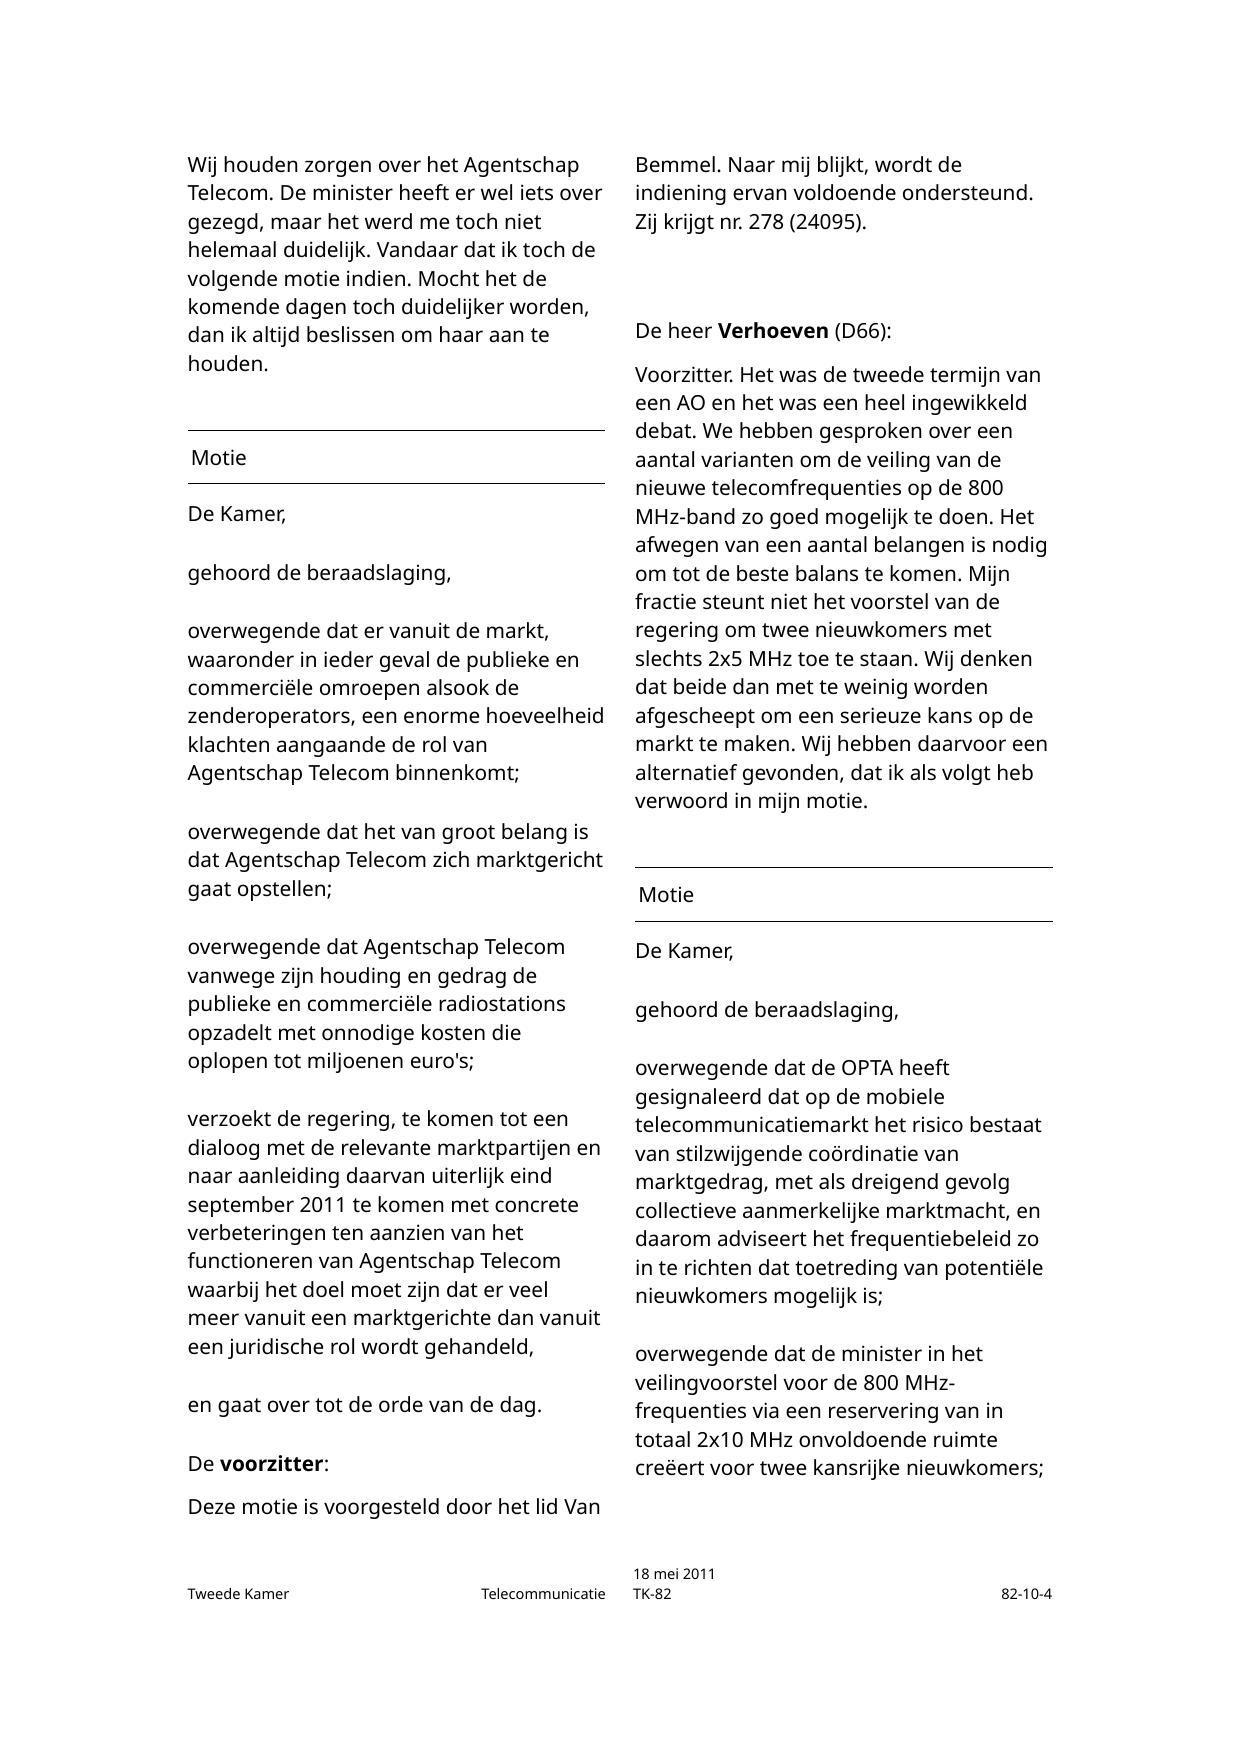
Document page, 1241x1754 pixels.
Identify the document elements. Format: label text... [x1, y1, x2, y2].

text De heer Verhoeven (D66): [635, 316, 1053, 345]
text overwegende dat er vanuit de markt, waaronder in ieder geval de publieke en commerciële omroepen alsook de zenderoperators, een enorme hoeveelheid klachten aangaande de rol van Agentschap Telecom binnenkomt; [187, 616, 605, 787]
text overwegende dat de OPTA heeft gesignaleerd dat op de mobiele telecommunicatiemarkt het risico bestaat van stilzwijgende coördinatie van marktgedrag, met als dreigend gevolg collectieve aanmerkelijke marktmacht, en daarom adviseert het frequentiebeleid zo in te richten dat toetreding van potentiële nieuwkomers mogelijk is; [635, 1053, 1053, 1309]
text De voorzitter: [187, 1449, 605, 1477]
text De Kamer, [187, 499, 605, 528]
text gehoord de beraadslaging, [187, 558, 605, 586]
text overwegende dat Agentschap Telecom vanwege zijn houding en gedrag de publieke en commerciële radiostations opzadelt met onnodige kosten die oplopen tot miljoenen euro's; [187, 932, 605, 1074]
subtitle Motie [187, 431, 605, 484]
text De Kamer, [635, 937, 1053, 965]
text overwegende dat de minister in het veilingvoorstel voor de 800 MHz-frequenties via een reservering van in totaal 2x10 MHz onvoldoende ruimte creëert voor twee kansrijke nieuwkomers; [635, 1339, 1053, 1482]
text en gaat over tot de orde van de dag. [187, 1390, 605, 1419]
text overwegende dat het van groot belang is dat Agentschap Telecom zich marktgericht gaat opstellen; [187, 817, 605, 902]
text Wij houden zorgen over het Agentschap Telecom. De minister heeft er wel iets over gezegd, maar het werd me toch niet helemaal duidelijk. Vandaar dat ik toch de volgende motie indien. Mocht het de komende dagen toch duidelijker worden, dan ik altijd beslissen om haar aan te houden. [187, 150, 605, 377]
text gehoord de beraadslaging, [635, 995, 1053, 1023]
text Voorzitter. Het was de tweede termijn van een AO en het was een heel ingewikkeld debat. We hebben gesproken over een aantal varianten om de veiling van de nieuwe telecomfrequenties op de 800 MHz-band zo goed mogelijk te doen. Het afwegen van een aantal belangen is nodig om tot de beste balans te komen. Mijn fractie steunt niet het voorstel van de regering om twee nieuwkomers met slechts 2x5 MHz toe te staan. Wij denken dat beide dan met te weinig worden afgescheept om een serieuze kans op de markt te maken. Wij hebben daarvoor een alternatief gevonden, dat ik als volgt heb verwoord in mijn motie. [635, 360, 1053, 815]
text verzoekt de regering, te komen tot een dialoog met de relevante marktpartijen en naar aanleiding daarvan uiterlijk eind september 2011 te komen met concrete verbeteringen ten aanzien van het functioneren van Agentschap Telecom waarbij het doel moet zijn dat er veel meer vanuit een marktgerichte dan vanuit een juridische rol wordt gehandeld, [187, 1104, 605, 1360]
subtitle Motie [635, 868, 1053, 921]
text Bemmel. Naar mij blijkt, wordt de indiening ervan voldoende ondersteund. [635, 150, 1053, 207]
text  [635, 265, 1053, 294]
text Deze motie is voorgesteld door het lid Van [187, 1492, 605, 1521]
text Zij krijgt nr. 278 (24095). [635, 207, 1053, 235]
